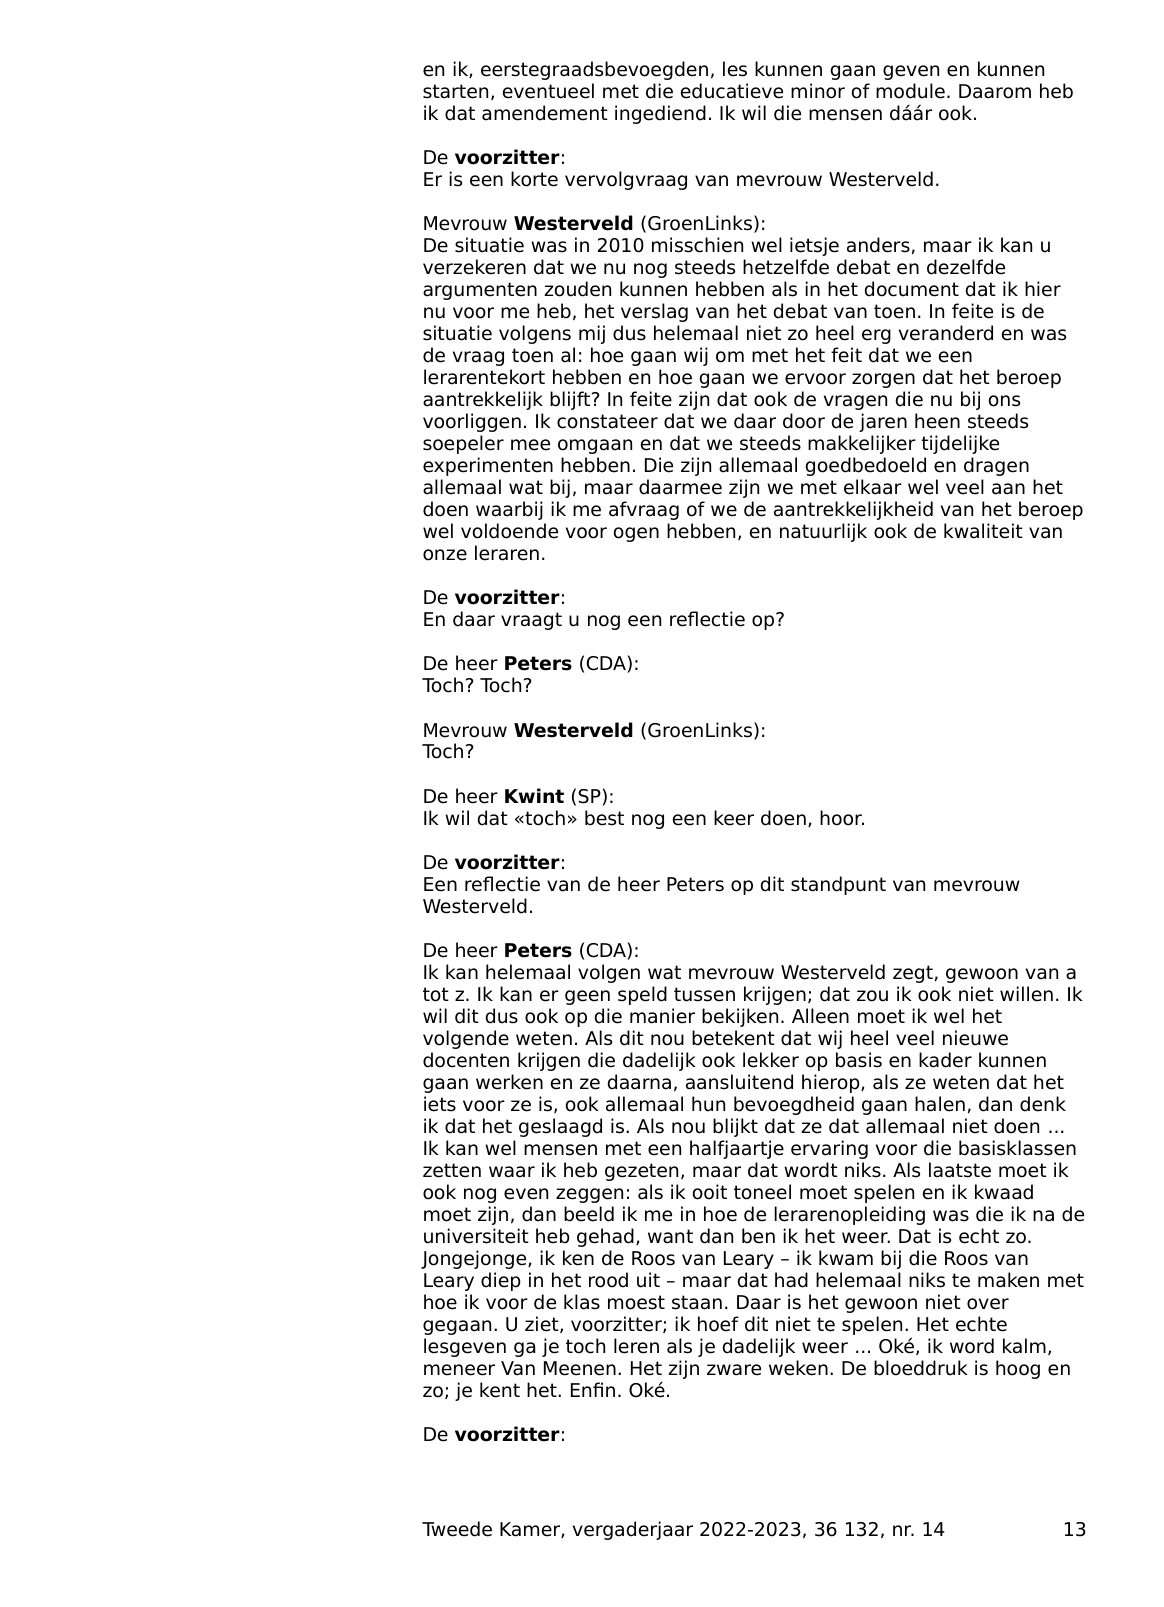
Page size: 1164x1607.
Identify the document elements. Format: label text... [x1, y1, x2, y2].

text Mevrouw Westerveld (GroenLinks): [422, 719, 1087, 741]
text Een reflectie van de heer Peters op dit standpunt van mevrouw Westerveld. [422, 874, 1087, 918]
text Ik wil dat «toch» best nog een keer doen, hoor. [422, 808, 1087, 829]
text De situatie was in 2010 misschien wel ietsje anders, maar ik kan u verzekeren dat we nu nog steeds hetzelfde debat en dezelfde argumenten zouden kunnen hebben als in het document dat ik hier nu voor me heb, het verslag van het debat van toen. In feite is de situatie volgens mij dus helemaal niet zo heel erg veranderd en was de vraag toen al: hoe gaan wij om met het feit dat we een lerarentekort hebben en hoe gaan we ervoor zorgen dat het beroep aantrekkelijk blijft? In feite zijn dat ook de vragen die nu bij ons voorliggen. Ik constateer dat we daar door de jaren heen steeds soepeler mee omgaan en dat we steeds makkelijker tijdelijke experimenten hebben. Die zijn allemaal goedbedoeld en dragen allemaal wat bij, maar daarmee zijn we met elkaar wel veel aan het doen waarbij ik me afvraag of we de aantrekkelijkheid van het beroep wel voldoende voor ogen hebben, en natuurlijk ook de kwaliteit van onze leraren. [422, 235, 1087, 565]
text De heer Peters (CDA): [422, 653, 1087, 675]
text En daar vraagt u nog een reflectie op? [422, 609, 1087, 631]
text De voorzitter: [422, 1424, 1087, 1446]
text en ik, eerstegraadsbevoegden, les kunnen gaan geven en kunnen starten, eventueel met die educatieve minor of module. Daarom heb ik dat amendement ingediend. Ik wil die mensen dáár ook. [422, 59, 1087, 125]
text Ik kan helemaal volgen wat mevrouw Westerveld zegt, gewoon van a tot z. Ik kan er geen speld tussen krijgen; dat zou ik ook niet willen. Ik wil dit dus ook op die manier bekijken. Alleen moet ik wel het volgende weten. Als dit nou betekent dat wij heel veel nieuwe docenten krijgen die dadelijk ook lekker op basis en kader kunnen gaan werken en ze daarna, aansluitend hierop, als ze weten dat het iets voor ze is, ook allemaal hun bevoegdheid gaan halen, dan denk ik dat het geslaagd is. Als nou blijkt dat ze dat allemaal niet doen ... Ik kan wel mensen met een halfjaartje ervaring voor die basisklassen zetten waar ik heb gezeten, maar dat wordt niks. Als laatste moet ik ook nog even zeggen: als ik ooit toneel moet spelen en ik kwaad moet zijn, dan beeld ik me in hoe de lerarenopleiding was die ik na de universiteit heb gehad, want dan ben ik het weer. Dat is echt zo. Jongejonge, ik ken de Roos van Leary – ik kwam bij die Roos van Leary diep in het rood uit – maar dat had helemaal niks te maken met hoe ik voor de klas moest staan. Daar is het gewoon niet over gegaan. U ziet, voorzitter; ik hoef dit niet te spelen. Het echte lesgeven ga je toch leren als je dadelijk weer ... Oké, ik word kalm, meneer Van Meenen. Het zijn zware weken. De bloeddruk is hoog en zo; je kent het. Enfin. Oké. [422, 962, 1087, 1401]
text De voorzitter: [422, 587, 1087, 609]
text Mevrouw Westerveld (GroenLinks): [422, 213, 1087, 235]
text De heer Peters (CDA): [422, 940, 1087, 962]
text Toch? Toch? [422, 675, 1087, 697]
text Er is een korte vervolgvraag van mevrouw Westerveld. [422, 169, 1087, 191]
text De heer Kwint (SP): [422, 786, 1087, 808]
text De voorzitter: [422, 852, 1087, 874]
text De voorzitter: [422, 147, 1087, 169]
text Toch? [422, 741, 1087, 763]
